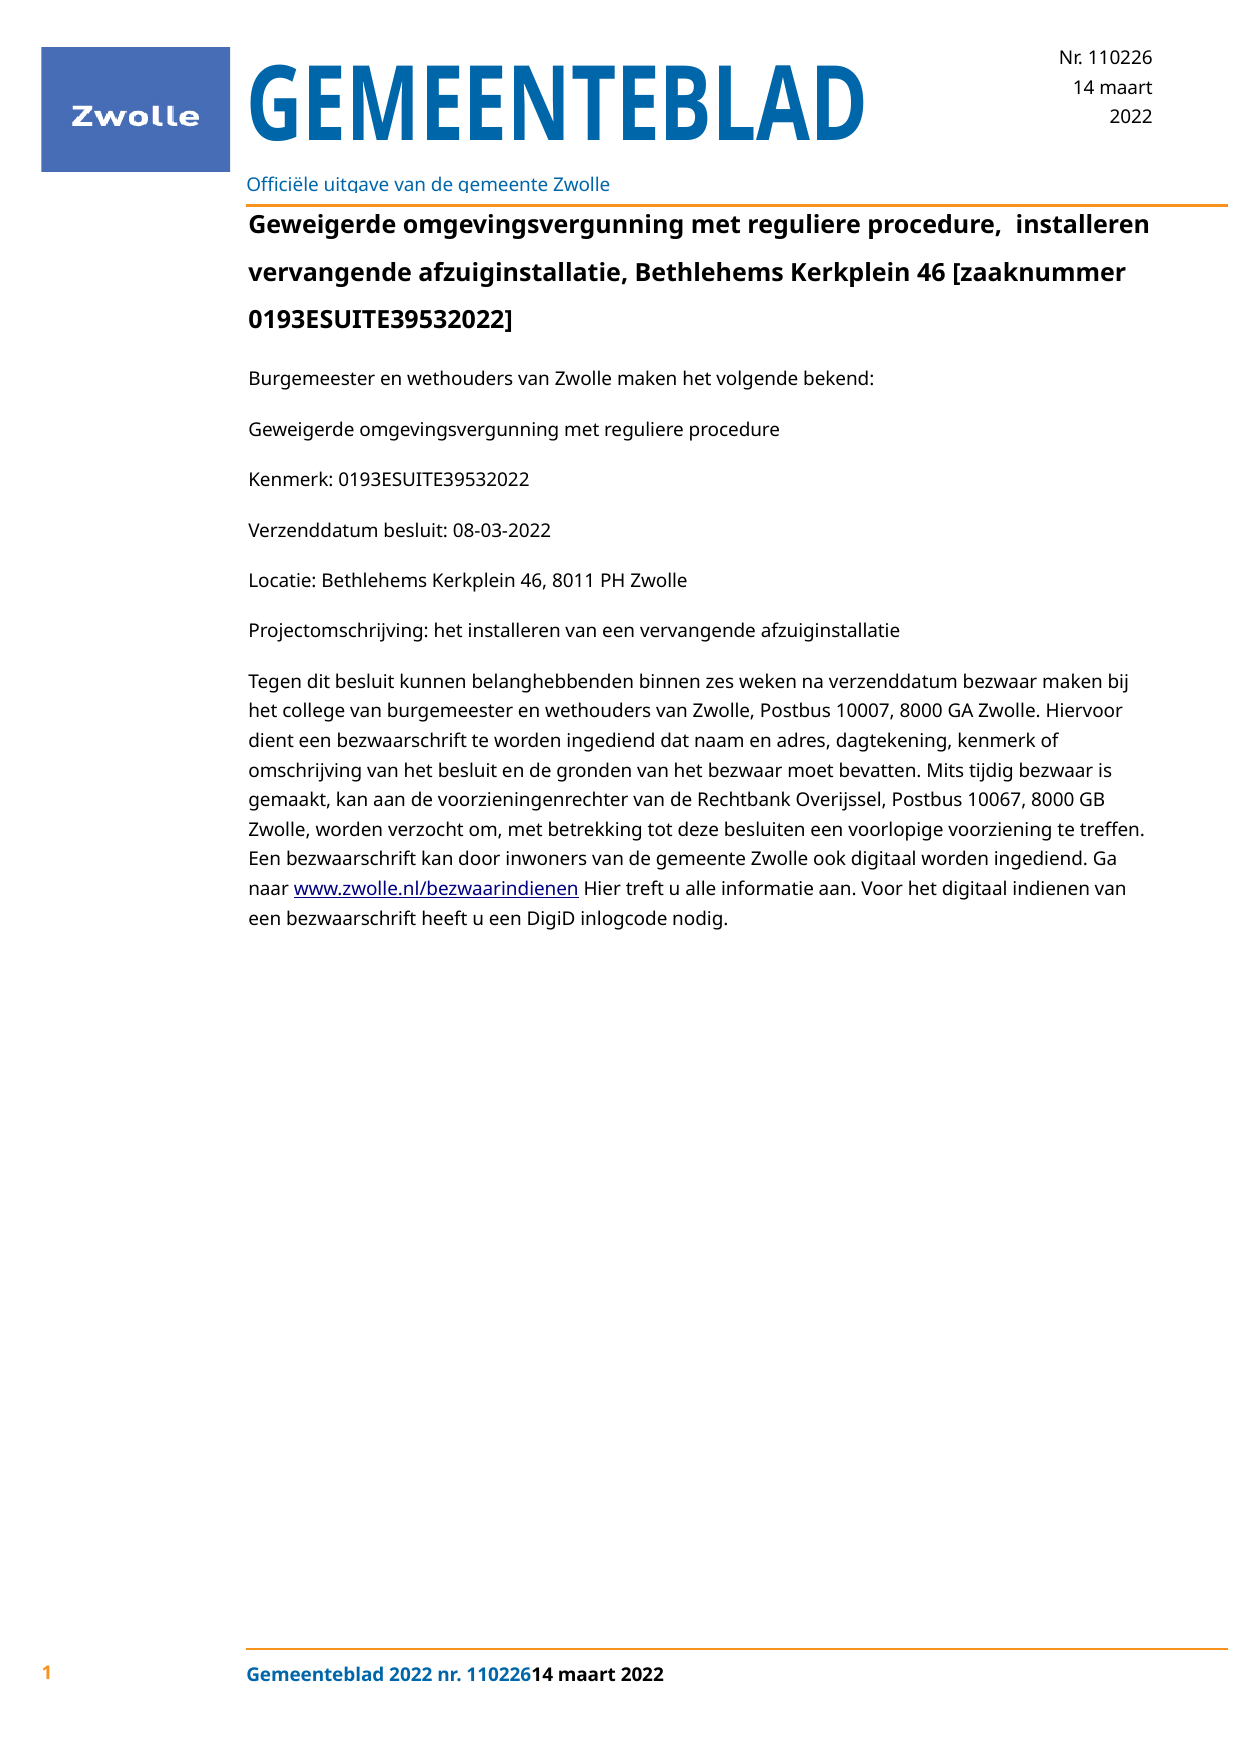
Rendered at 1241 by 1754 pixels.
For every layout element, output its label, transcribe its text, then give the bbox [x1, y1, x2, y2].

picture [41, 47, 231, 172]
text Kenmerk: 0193ESUITE39532022 [248, 466, 1152, 492]
text Verzenddatum besluit: 08-03-2022 [248, 517, 1152, 542]
text Geweigerde omgevingsvergunning met reguliere procedure, installeren vervangende afzuiginstallatie, Bethlehems Kerkplein 46 [zaaknummer 0193ESUITE39532022] [248, 207, 1152, 336]
text Locatie: Bethlehems Kerkplein 46, 8011 PH Zwolle [248, 567, 1152, 593]
text Tegen dit besluit kunnen belanghebbenden binnen zes weken na verzenddatum bezwaar maken bij het college van burgemeester en wethouders van Zwolle, Postbus 10007, 8000 GA Zwolle. Hiervoor dient een bezwaarschrift te worden ingediend dat naam en adres, dagtekening, kenmerk of omschrijving van het besluit en de gronden van het bezwaar moet bevatten. Mits tijdig bezwaar is gemaakt, kan aan de voorzieningenrechter van de Rechtbank Overijssel, Postbus 10067, 8000 GB Zwolle, worden verzocht om, met betrekking tot deze besluiten een voorlopige voorziening te treffen. Een bezwaarschrift kan door inwoners van de gemeente Zwolle ook digitaal worden ingediend. Ga naar www.zwolle.nl/bezwaarindienen Hier treft u alle informatie aan. Voor het digitaal indienen van een bezwaarschrift heeft u een DigiD inlogcode nodig. [248, 668, 1152, 930]
text Geweigerde omgevingsvergunning met reguliere procedure [248, 416, 1152, 442]
text Projectomschrijving: het installeren van een vervangende afzuiginstallatie [248, 618, 1152, 643]
text Burgemeester en wethouders van Zwolle maken het volgende bekend: [248, 366, 1152, 391]
